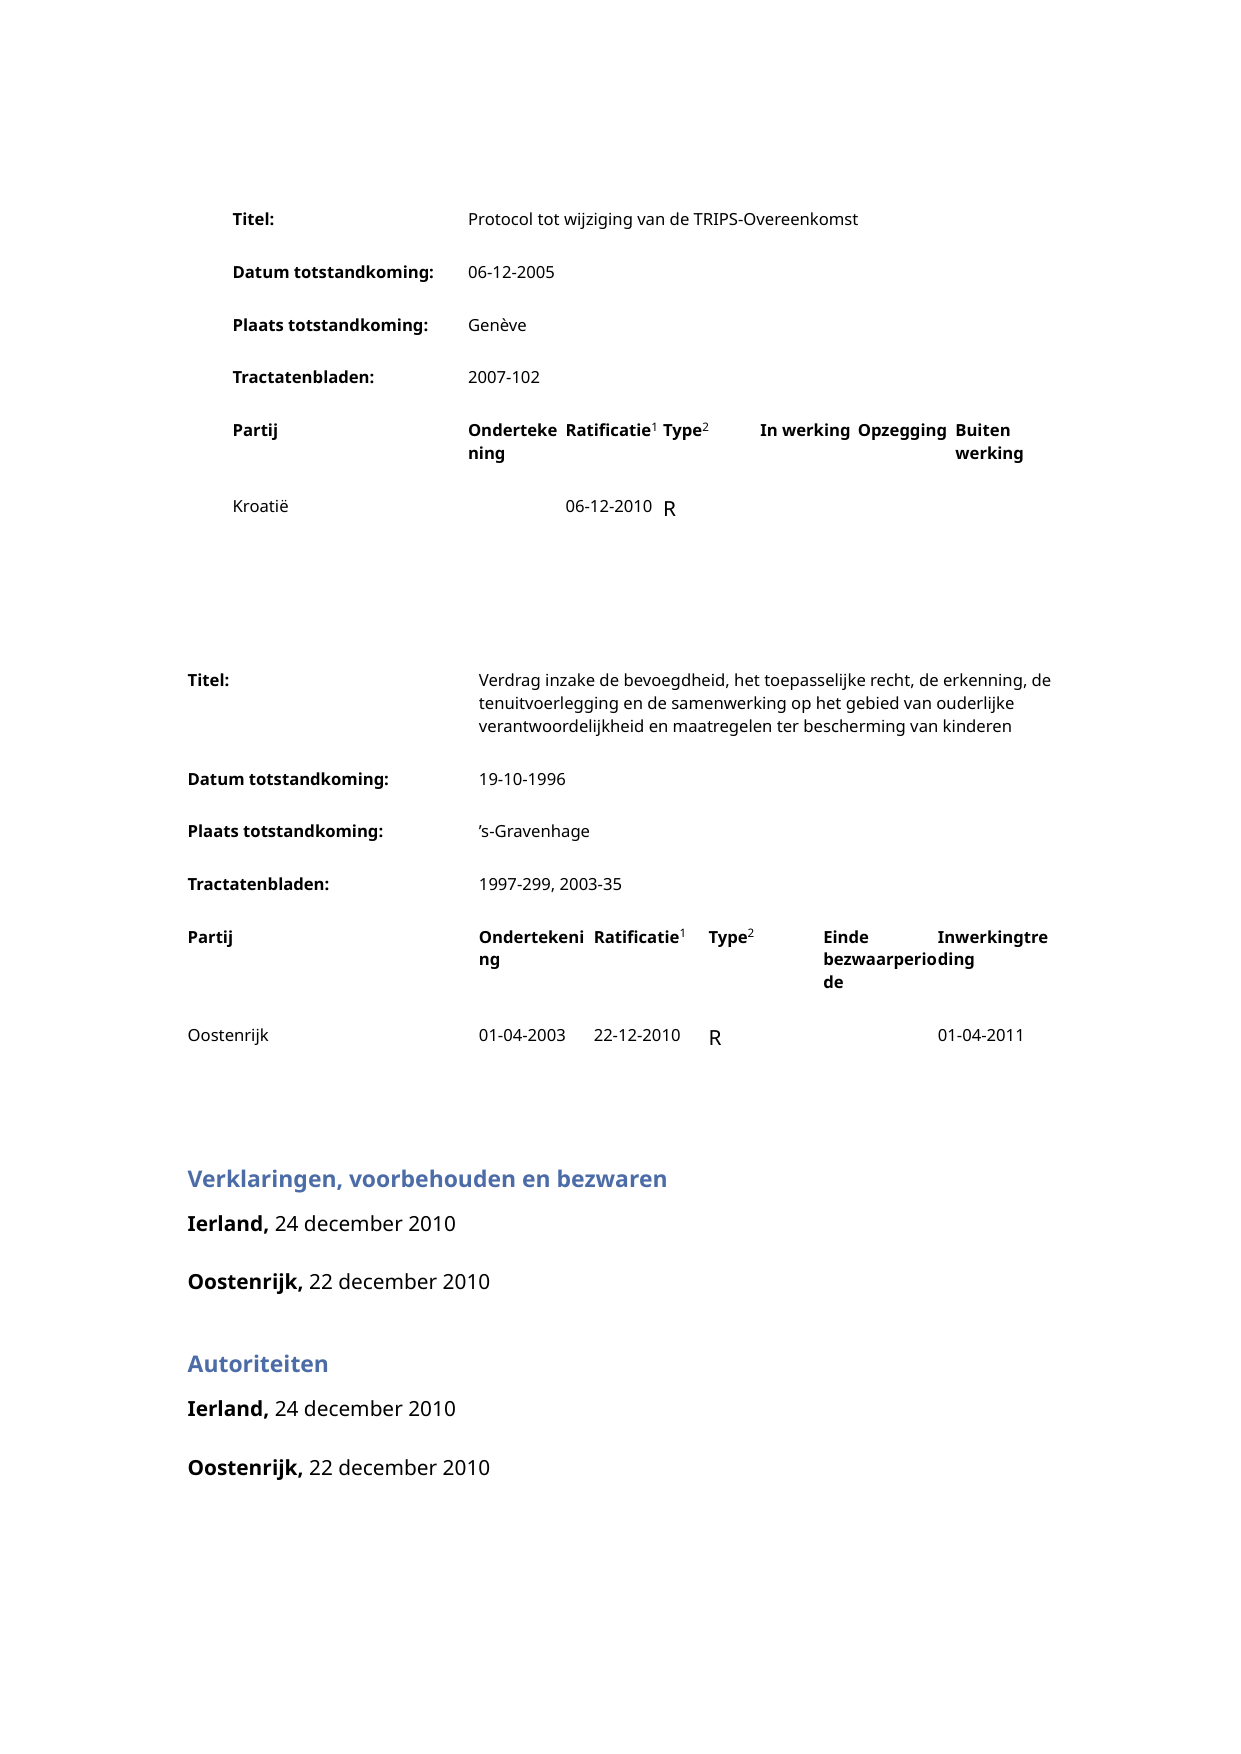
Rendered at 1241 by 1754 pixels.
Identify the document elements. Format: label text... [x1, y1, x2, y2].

table_cell Plaats totstandkoming: [233, 313, 468, 366]
table_cell Kroatië [233, 494, 468, 553]
text Oostenrijk, 22 december 2010 [187, 1453, 1053, 1481]
table_cell Partij [233, 419, 468, 494]
table_cell Ondertekening [468, 419, 565, 494]
table_cell Ondertekening [479, 925, 593, 1023]
table_cell 01-04-2011 [938, 1023, 1053, 1082]
table_cell 19-10-1996 [479, 767, 1053, 820]
table_cell In werking [760, 419, 858, 494]
table_cell [858, 494, 955, 553]
table_cell Oostenrijk [188, 1023, 479, 1082]
table_cell Buiten werking [955, 419, 1053, 494]
table_cell ’s-Gravenhage [479, 820, 1053, 872]
table_cell Inwerkingtreding [938, 925, 1053, 1023]
table_cell Type2 [663, 419, 760, 494]
table_cell R [708, 1023, 823, 1082]
subtitle Autoriteiten [187, 1348, 1053, 1379]
text Oostenrijk, 22 december 2010 [187, 1267, 1053, 1296]
table_cell [760, 494, 858, 553]
table_cell 01-04-2003 [479, 1023, 593, 1082]
table_cell R [663, 494, 760, 553]
table_cell Datum totstandkoming: [233, 261, 468, 313]
table_cell [955, 494, 1053, 553]
table_cell Ratificatie1 [594, 925, 708, 1023]
table_header Protocol tot wijziging van de TRIPS-Overeenkomst [468, 208, 1053, 261]
table_cell Einde bezwaarperiode [823, 925, 938, 1023]
table_cell 06-12-2010 [565, 494, 663, 553]
table_cell Tractatenbladen: [188, 873, 479, 925]
table_cell 06-12-2005 [468, 261, 1053, 313]
table_cell 1997-299, 2003-35 [479, 873, 1053, 925]
table_header Titel: [233, 208, 468, 261]
table_header Titel: [188, 669, 479, 767]
table_cell Type2 [708, 925, 823, 1023]
table_cell Tractatenbladen: [233, 366, 468, 419]
table_cell [468, 494, 565, 553]
table_cell Datum totstandkoming: [188, 767, 479, 820]
subtitle Verklaringen, voorbehouden en bezwaren [187, 1163, 1053, 1194]
table_cell Partij [188, 925, 479, 1023]
text Ierland, 24 december 2010 [187, 1209, 1053, 1237]
table_cell Genève [468, 313, 1053, 366]
table_cell Plaats totstandkoming: [188, 820, 479, 872]
table_cell Ratificatie1 [565, 419, 663, 494]
text Ierland, 24 december 2010 [187, 1394, 1053, 1423]
table_cell Opzegging [858, 419, 955, 494]
table_cell [823, 1023, 938, 1082]
table_cell 22-12-2010 [594, 1023, 708, 1082]
table_header Verdrag inzake de bevoegdheid, het toepasselijke recht, de erkenning, de tenuitvoerlegging en de samenwerking op het gebied van ouderlijke verantwoordelijkheid en maatregelen ter bescherming van kinderen [479, 669, 1053, 767]
table_cell 2007-102 [468, 366, 1053, 419]
